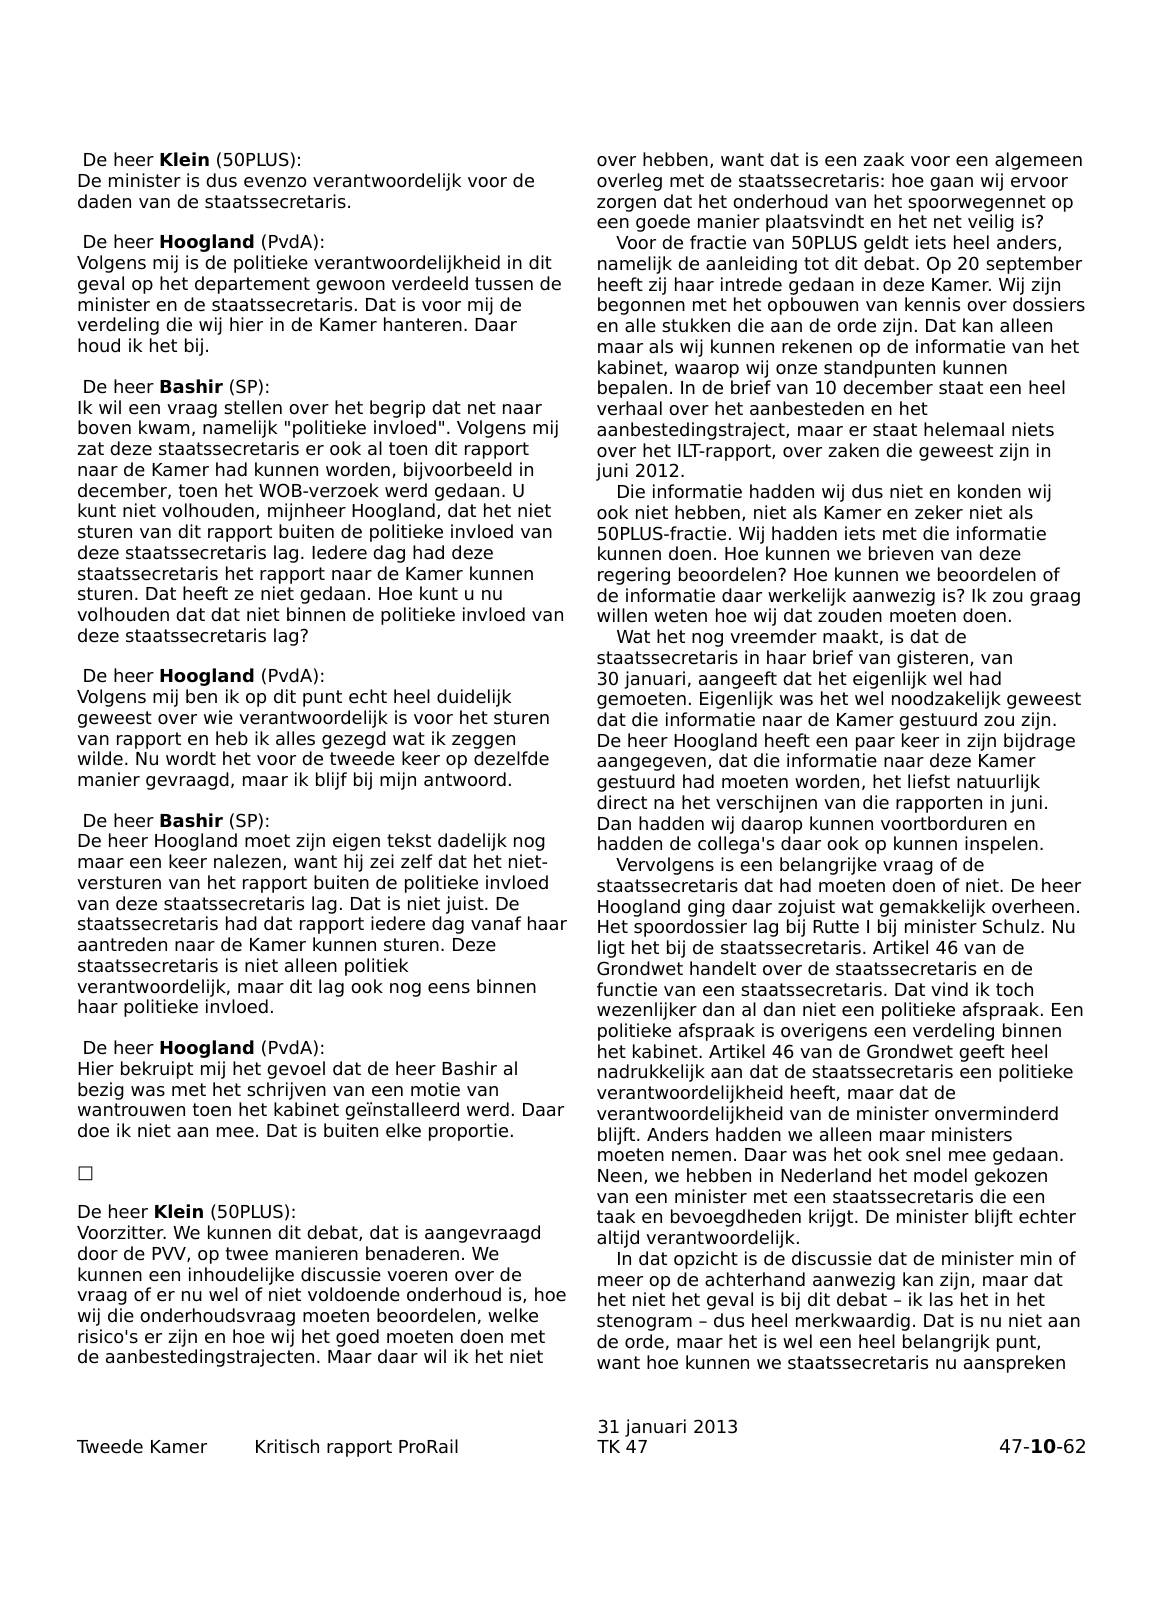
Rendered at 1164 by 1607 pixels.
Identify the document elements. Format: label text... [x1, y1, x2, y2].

text De heer Klein (50PLUS): [77, 1202, 567, 1223]
text over hebben, want dat is een zaak voor een algemeen overleg met de staatssecretaris: hoe gaan wij ervoor zorgen dat het onderhoud van het spoorwegennet op een goede manier plaatsvindt en het net veilig is? [596, 150, 1087, 233]
text Volgens mij ben ik op dit punt echt heel duidelijk geweest over wie verantwoordelijk is voor het sturen van rapport en heb ik alles gezegd wat ik zeggen wilde. Nu wordt het voor de tweede keer op dezelfde manier gevraagd, maar ik blijf bij mijn antwoord. [77, 687, 567, 791]
text Vervolgens is een belangrijke vraag of de staatssecretaris dat had moeten doen of niet. De heer Hoogland ging daar zojuist wat gemakkelijk overheen. Het spoordossier lag bij Rutte I bij minister Schulz. Nu ligt het bij de staatssecretaris. Artikel 46 van de Grondwet handelt over de staatssecretaris en de functie van een staatssecretaris. Dat vind ik toch wezenlijker dan al dan niet een politieke afspraak. Een politieke afspraak is overigens een verdeling binnen het kabinet. Artikel 46 van de Grondwet geeft heel nadrukkelijk aan dat de staatssecretaris een politieke verantwoordelijkheid heeft, maar dat de verantwoordelijkheid van de minister onverminderd blijft. Anders hadden we alleen maar ministers moeten nemen. Daar was het ook snel mee gedaan. Neen, we hebben in Nederland het model gekozen van een minister met een staatssecretaris die een taak en bevoegdheden krijgt. De minister blijft echter altijd verantwoordelijk. [596, 855, 1087, 1249]
text De heer Hoogland (PvdA): [77, 1038, 567, 1059]
text □ [77, 1162, 567, 1182]
text De heer Hoogland (PvdA): [77, 666, 567, 687]
text De heer Hoogland (PvdA): [77, 232, 567, 253]
text Voor de fractie van 50PLUS geldt iets heel anders, namelijk de aanleiding tot dit debat. Op 20 september heeft zij haar intrede gedaan in deze Kamer. Wij zijn begonnen met het opbouwen van kennis over dossiers en alle stukken die aan de orde zijn. Dat kan alleen maar als wij kunnen rekenen op de informatie van het kabinet, waarop wij onze standpunten kunnen bepalen. In de brief van 10 december staat een heel verhaal over het aanbesteden en het aanbestedingstraject, maar er staat helemaal niets over het ILT-rapport, over zaken die geweest zijn in juni 2012. [596, 233, 1087, 482]
text Die informatie hadden wij dus niet en konden wij ook niet hebben, niet als Kamer en zeker niet als 50PLUS-fractie. Wij hadden iets met die informatie kunnen doen. Hoe kunnen we brieven van deze regering beoordelen? Hoe kunnen we beoordelen of de informatie daar werkelijk aanwezig is? Ik zou graag willen weten hoe wij dat zouden moeten doen. [596, 482, 1087, 627]
text Volgens mij is de politieke verantwoordelijkheid in dit geval op het departement gewoon verdeeld tussen de minister en de staatssecretaris. Dat is voor mij de verdeling die wij hier in de Kamer hanteren. Daar houd ik het bij. [77, 253, 567, 357]
text De heer Bashir (SP): [77, 811, 567, 831]
text De heer Klein (50PLUS): [77, 150, 567, 171]
text De heer Bashir (SP): [77, 377, 567, 397]
text Hier bekruipt mij het gevoel dat de heer Bashir al bezig was met het schrijven van een motie van wantrouwen toen het kabinet geïnstalleerd werd. Daar doe ik niet aan mee. Dat is buiten elke proportie. [77, 1059, 567, 1142]
text Ik wil een vraag stellen over het begrip dat net naar boven kwam, namelijk "politieke invloed". Volgens mij zat deze staatssecretaris er ook al toen dit rapport naar de Kamer had kunnen worden, bijvoorbeeld in december, toen het WOB-verzoek werd gedaan. U kunt niet volhouden, mijnheer Hoogland, dat het niet sturen van dit rapport buiten de politieke invloed van deze staatssecretaris lag. Iedere dag had deze staatssecretaris het rapport naar de Kamer kunnen sturen. Dat heeft ze niet gedaan. Hoe kunt u nu volhouden dat dat niet binnen de politieke invloed van deze staatssecretaris lag? [77, 397, 567, 646]
text Voorzitter. We kunnen dit debat, dat is aangevraagd door de PVV, op twee manieren benaderen. We kunnen een inhoudelijke discussie voeren over de vraag of er nu wel of niet voldoende onderhoud is, hoe wij die onderhoudsvraag moeten beoordelen, welke risico's er zijn en hoe wij het goed moeten doen met de aanbestedingstrajecten. Maar daar wil ik het niet [77, 1223, 567, 1368]
text Wat het nog vreemder maakt, is dat de staatssecretaris in haar brief van gisteren, van 30 januari, aangeeft dat het eigenlijk wel had gemoeten. Eigenlijk was het wel noodzakelijk geweest dat die informatie naar de Kamer gestuurd zou zijn. De heer Hoogland heeft een paar keer in zijn bijdrage aangegeven, dat die informatie naar deze Kamer gestuurd had moeten worden, het liefst natuurlijk direct na het verschijnen van die rapporten in juni. Dan hadden wij daarop kunnen voortborduren en hadden de collega's daar ook op kunnen inspelen. [596, 627, 1087, 855]
text De heer Hoogland moet zijn eigen tekst dadelijk nog maar een keer nalezen, want hij zei zelf dat het niet-versturen van het rapport buiten de politieke invloed van deze staatssecretaris lag. Dat is niet juist. De staatssecretaris had dat rapport iedere dag vanaf haar aantreden naar de Kamer kunnen sturen. Deze staatssecretaris is niet alleen politiek verantwoordelijk, maar dit lag ook nog eens binnen haar politieke invloed. [77, 831, 567, 1018]
text De minister is dus evenzo verantwoordelijk voor de daden van de staatssecretaris. [77, 171, 567, 212]
text In dat opzicht is de discussie dat de minister min of meer op de achterhand aanwezig kan zijn, maar dat het niet het geval is bij dit debat – ik las het in het stenogram – dus heel merkwaardig. Dat is nu niet aan de orde, maar het is wel een heel belangrijk punt, want hoe kunnen we staatssecretaris nu aanspreken [596, 1249, 1087, 1373]
